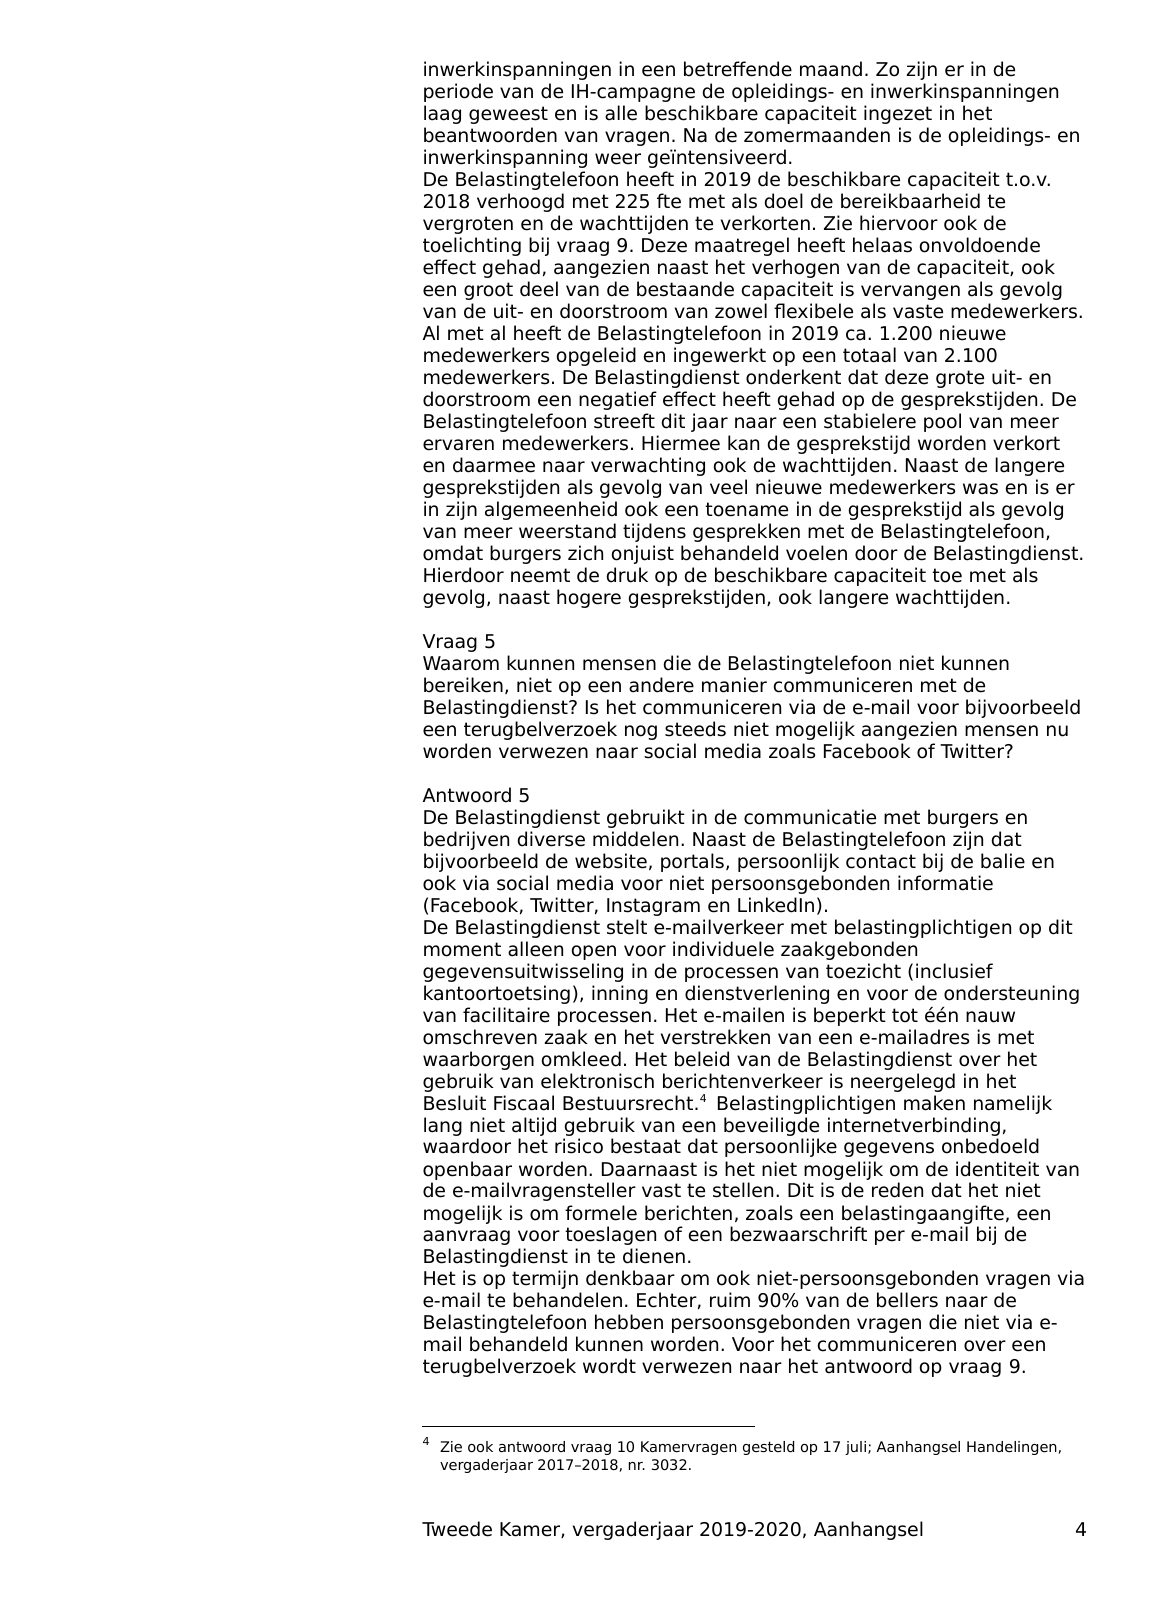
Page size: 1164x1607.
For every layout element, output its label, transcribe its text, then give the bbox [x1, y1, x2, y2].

text Zie ook antwoord vraag 10 Kamervragen gesteld op 17 juli; Aanhangsel Handelingen, vergaderjaar 2017–2018, nr. 3032. [422, 1435, 1087, 1474]
text Het is op termijn denkbaar om ook niet-persoonsgebonden vragen via e-mail te behandelen. Echter, ruim 90% van de bellers naar de Belastingtelefoon hebben persoonsgebonden vragen die niet via e-mail behandeld kunnen worden. Voor het communiceren over een terugbelverzoek wordt verwezen naar het antwoord op vraag 9. [422, 1268, 1087, 1378]
text De Belastingdienst stelt e-mailverkeer met belastingplichtigen op dit moment alleen open voor individuele zaakgebonden gegevensuitwisseling in de processen van toezicht (inclusief kantoortoetsing), inning en dienstverlening en voor de ondersteuning van facilitaire processen. Het e-mailen is beperkt tot één nauw omschreven zaak en het verstrekken van een e-mailadres is met waarborgen omkleed. Het beleid van de Belastingdienst over het gebruik van elektronisch berichtenverkeer is neergelegd in het Besluit Fiscaal Bestuursrecht. Belastingplichtigen maken namelijk lang niet altijd gebruik van een beveiligde internetverbinding, waardoor het risico bestaat dat persoonlijke gegevens onbedoeld openbaar worden. Daarnaast is het niet mogelijk om de identiteit van de e-mailvragensteller vast te stellen. Dit is de reden dat het niet mogelijk is om formele berichten, zoals een belastingaangifte, een aanvraag voor toeslagen of een bezwaarschrift per e-mail bij de Belastingdienst in te dienen. [422, 917, 1087, 1268]
text Waarom kunnen mensen die de Belastingtelefoon niet kunnen bereiken, niet op een andere manier communiceren met de Belastingdienst? Is het communiceren via de e-mail voor bijvoorbeeld een terugbelverzoek nog steeds niet mogelijk aangezien mensen nu worden verwezen naar social media zoals Facebook of Twitter? [422, 653, 1087, 763]
text inwerkinspanningen in een betreffende maand. Zo zijn er in de periode van de IH-campagne de opleidings- en inwerkinspanningen laag geweest en is alle beschikbare capaciteit ingezet in het beantwoorden van vragen. Na de zomermaanden is de opleidings- en inwerkinspanning weer geïntensiveerd. [422, 59, 1087, 169]
text De Belastingdienst gebruikt in de communicatie met burgers en bedrijven diverse middelen. Naast de Belastingtelefoon zijn dat bijvoorbeeld de website, portals, persoonlijk contact bij de balie en ook via social media voor niet persoonsgebonden informatie (Facebook, Twitter, Instagram en LinkedIn). [422, 807, 1087, 917]
text Antwoord 5 [422, 785, 1087, 807]
text Vraag 5 [422, 631, 1087, 653]
text De Belastingtelefoon heeft in 2019 de beschikbare capaciteit t.o.v. 2018 verhoogd met 225 fte met als doel de bereikbaarheid te vergroten en de wachttijden te verkorten. Zie hiervoor ook de toelichting bij vraag 9. Deze maatregel heeft helaas onvoldoende effect gehad, aangezien naast het verhogen van de capaciteit, ook een groot deel van de bestaande capaciteit is vervangen als gevolg van de uit- en doorstroom van zowel flexibele als vaste medewerkers. Al met al heeft de Belastingtelefoon in 2019 ca. 1.200 nieuwe medewerkers opgeleid en ingewerkt op een totaal van 2.100 medewerkers. De Belastingdienst onderkent dat deze grote uit- en doorstroom een negatief effect heeft gehad op de gesprekstijden. De Belastingtelefoon streeft dit jaar naar een stabielere pool van meer ervaren medewerkers. Hiermee kan de gesprekstijd worden verkort en daarmee naar verwachting ook de wachttijden. Naast de langere gesprekstijden als gevolg van veel nieuwe medewerkers was en is er in zijn algemeenheid ook een toename in de gesprekstijd als gevolg van meer weerstand tijdens gesprekken met de Belastingtelefoon, omdat burgers zich onjuist behandeld voelen door de Belastingdienst. Hierdoor neemt de druk op de beschikbare capaciteit toe met als gevolg, naast hogere gesprekstijden, ook langere wachttijden. [422, 169, 1087, 608]
